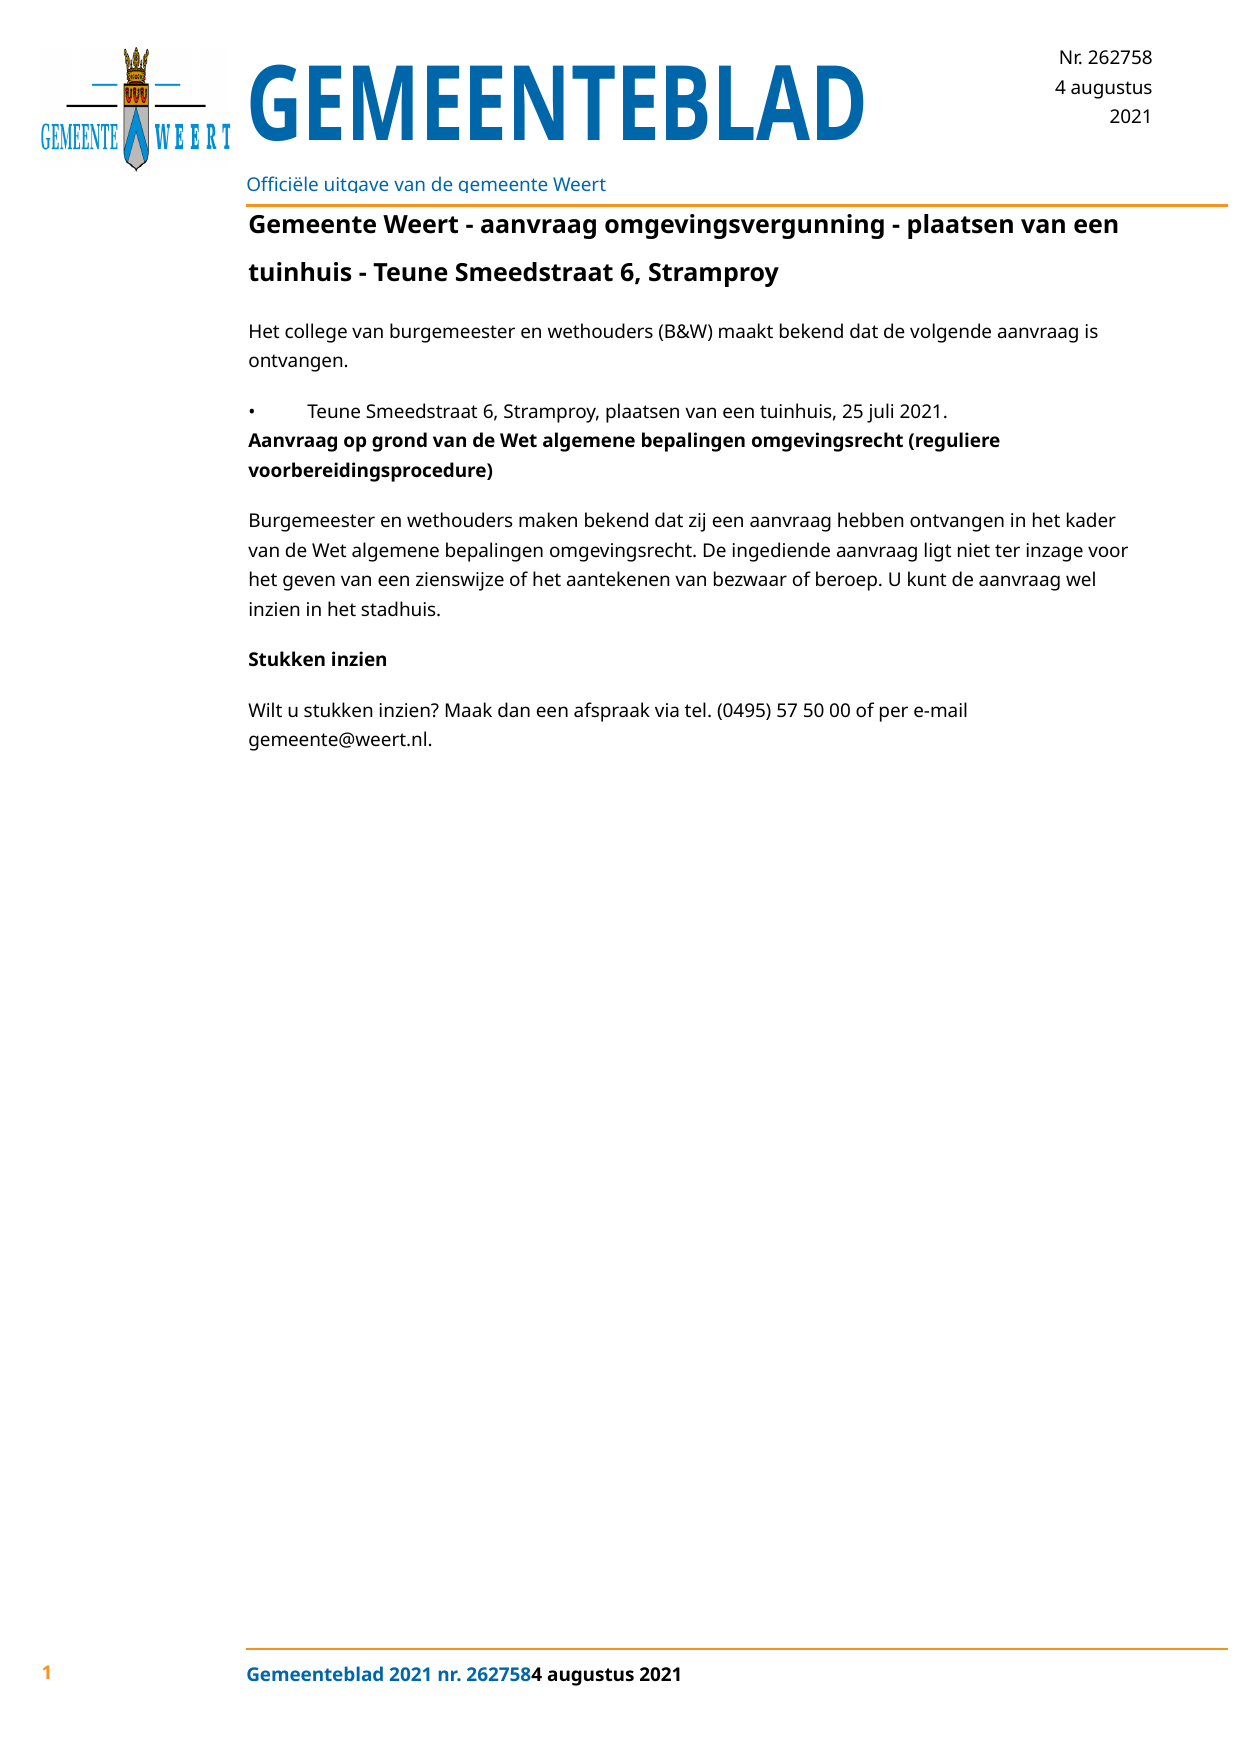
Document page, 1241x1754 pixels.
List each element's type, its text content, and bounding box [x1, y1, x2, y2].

picture [41, 47, 231, 172]
list Teune Smeedstraat 6, Stramproy, plaatsen van een tuinhuis, 25 juli 2021. [248, 398, 1152, 424]
text Gemeente Weert - aanvraag omgevingsvergunning - plaatsen van een tuinhuis - Teune Smeedstraat 6, Stramproy [248, 207, 1152, 288]
text Het college van burgemeester en wethouders (B&W) maakt bekend dat de volgende aanvraag is ontvangen. [248, 318, 1152, 373]
text Burgemeester en wethouders maken bekend dat zij een aanvraag hebben ontvangen in het kader van de Wet algemene bepalingen omgevingsrecht. De ingediende aanvraag ligt niet ter inzage voor het geven van een zienswijze of het aantekenen van bezwaar of beroep. U kunt de aanvraag wel inzien in het stadhuis. [248, 507, 1152, 622]
text Stukken inzien [248, 647, 1152, 672]
text Wilt u stukken inzien? Maak dan een afspraak via tel. (0495) 57 50 00 of per e-mail gemeente@weert.nl. [248, 697, 1152, 752]
text Aanvraag op grond van de Wet algemene bepalingen omgevingsrecht (reguliere voorbereidingsprocedure) [248, 427, 1152, 483]
